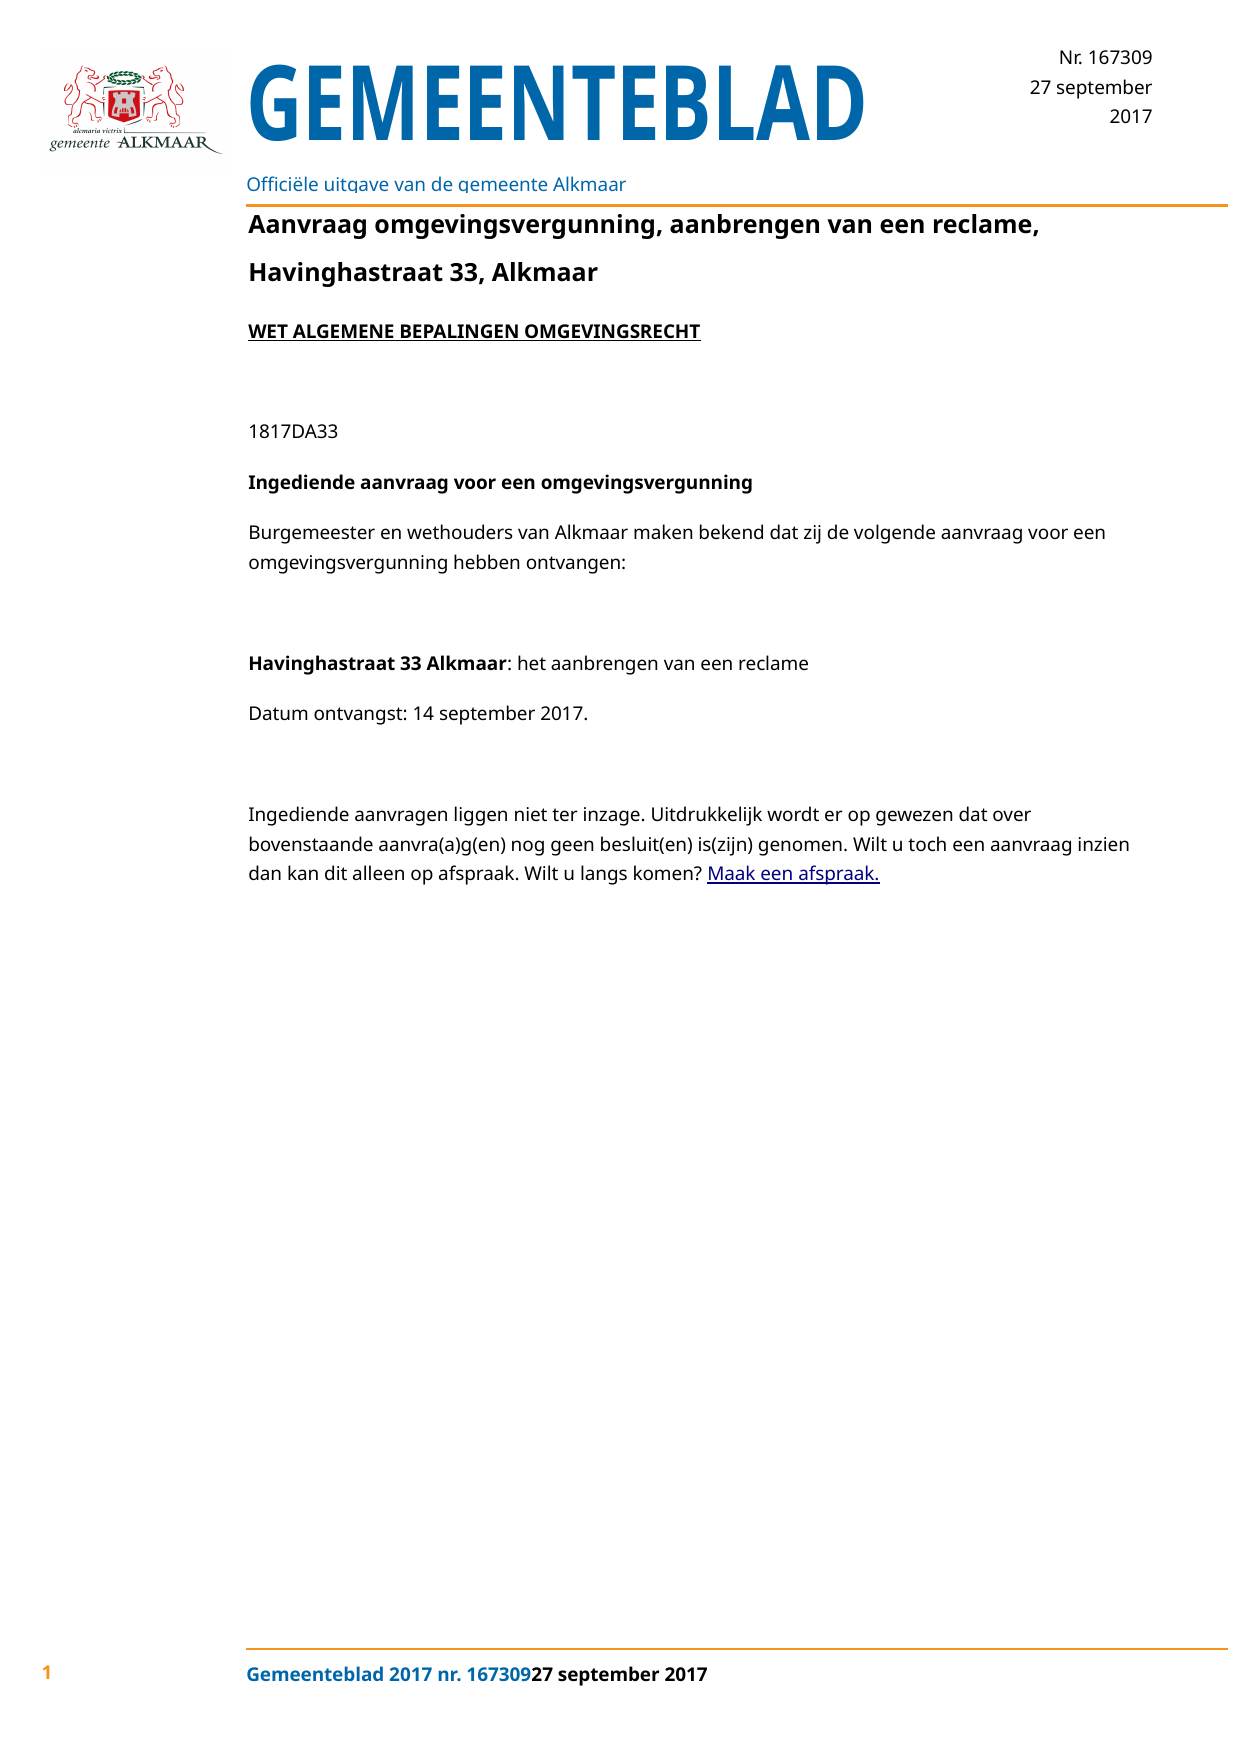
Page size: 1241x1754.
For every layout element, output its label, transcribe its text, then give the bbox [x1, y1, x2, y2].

text Aanvraag omgevingsvergunning, aanbrengen van een reclame, Havinghastraat 33, Alkmaar [248, 207, 1152, 288]
text Havinghastraat 33 Alkmaar: het aanbrengen van een reclame [248, 650, 1152, 676]
text Ingediende aanvragen liggen niet ter inzage. Uitdrukkelijk wordt er op gewezen dat over bovenstaande aanvra(a)g(en) nog geen besluit(en) is(zijn) genomen. Wilt u toch een aanvraag inzien dan kan dit alleen op afspraak. Wilt u langs komen? Maak een afspraak. [248, 801, 1152, 886]
text 1817DA33 [248, 419, 1152, 444]
text Datum ontvangst: 14 september 2017. [248, 700, 1152, 726]
text WET ALGEMENE BEPALINGEN OMGEVINGSRECHT [248, 318, 1152, 344]
text Burgemeester en wethouders van Alkmaar maken bekend dat zij de volgende aanvraag voor een omgevingsvergunning hebben ontvangen: [248, 519, 1152, 575]
text Ingediende aanvraag voor een omgevingsvergunning [248, 469, 1152, 495]
picture [41, 47, 231, 172]
